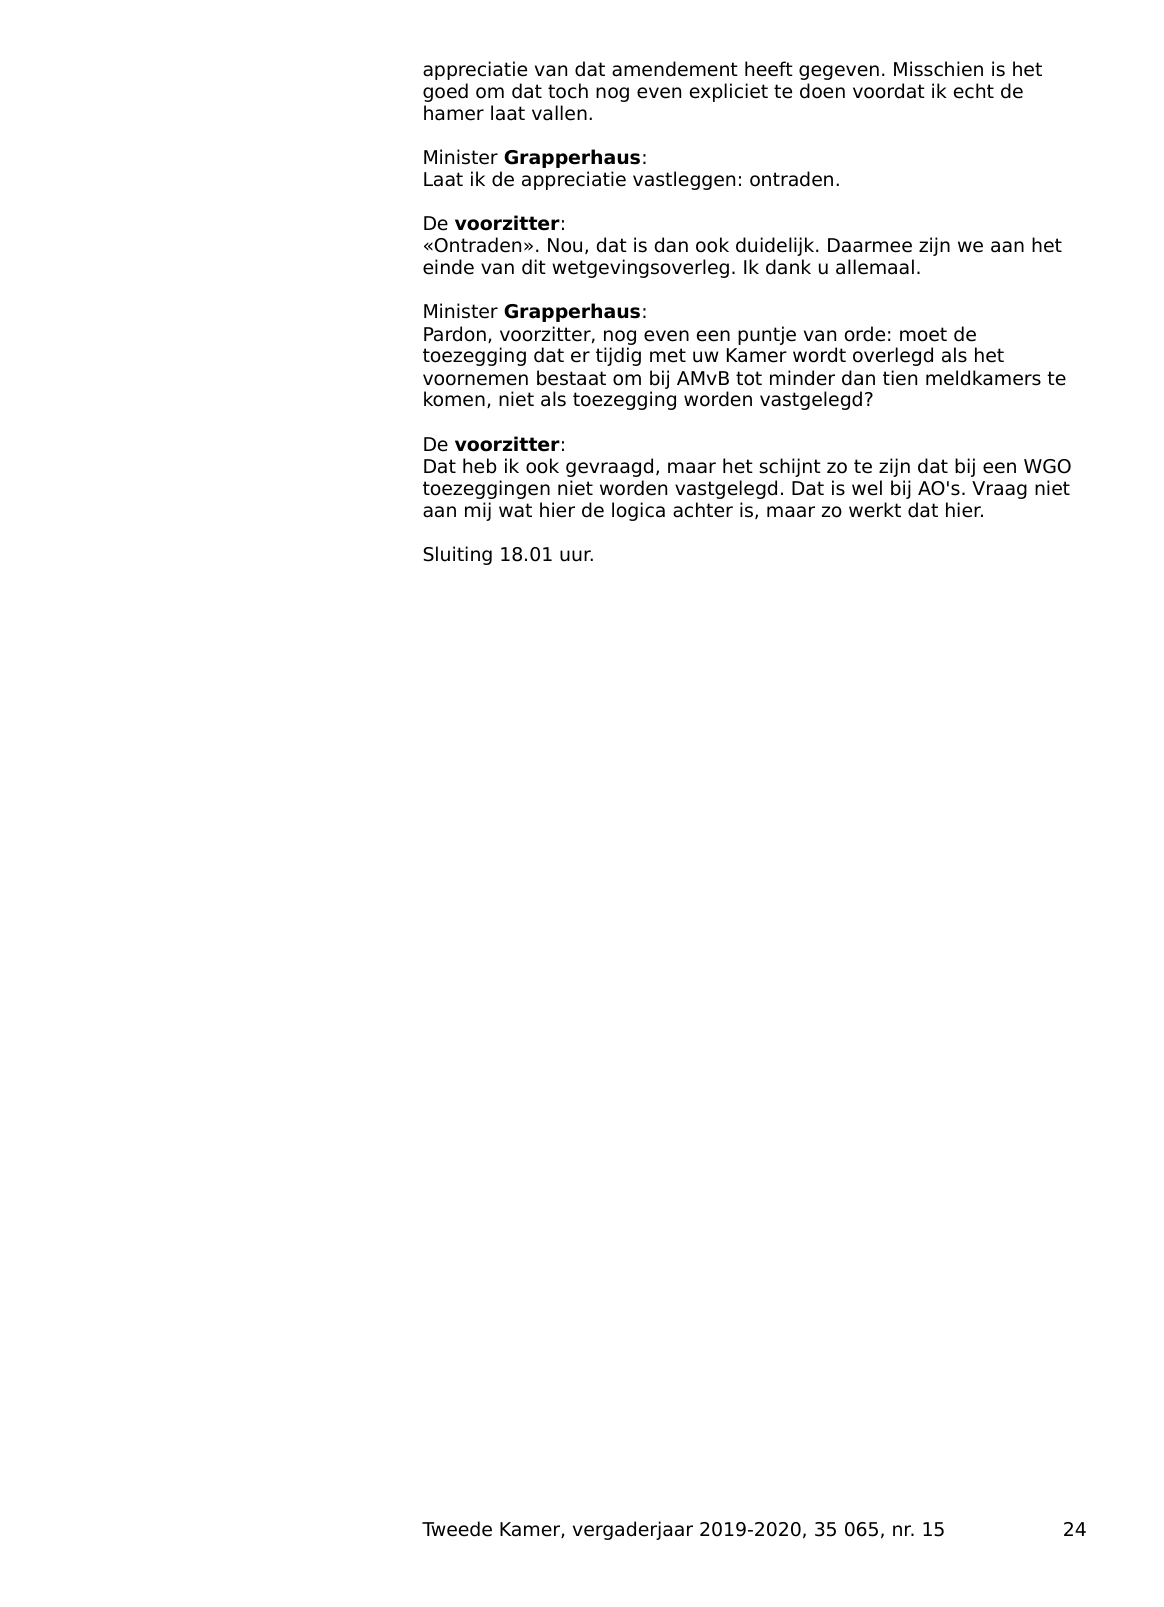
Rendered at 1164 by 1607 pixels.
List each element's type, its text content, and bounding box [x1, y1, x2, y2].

text De voorzitter: [422, 433, 1087, 456]
text De voorzitter: [422, 213, 1087, 235]
text «Ontraden». Nou, dat is dan ook duidelijk. Daarmee zijn we aan het einde van dit wetgevingsoverleg. Ik dank u allemaal. [422, 235, 1087, 279]
text Sluiting 18.01 uur. [422, 544, 1087, 566]
text Minister Grapperhaus: [422, 147, 1087, 169]
text Minister Grapperhaus: [422, 301, 1087, 323]
text Pardon, voorzitter, nog even een puntje van orde: moet de toezegging dat er tijdig met uw Kamer wordt overlegd als het voornemen bestaat om bij AMvB tot minder dan tien meldkamers te komen, niet als toezegging worden vastgelegd? [422, 323, 1087, 411]
text appreciatie van dat amendement heeft gegeven. Misschien is het goed om dat toch nog even expliciet te doen voordat ik echt de hamer laat vallen. [422, 59, 1087, 125]
text Laat ik de appreciatie vastleggen: ontraden. [422, 169, 1087, 191]
text Dat heb ik ook gevraagd, maar het schijnt zo te zijn dat bij een WGO toezeggingen niet worden vastgelegd. Dat is wel bij AO's. Vraag niet aan mij wat hier de logica achter is, maar zo werkt dat hier. [422, 456, 1087, 521]
